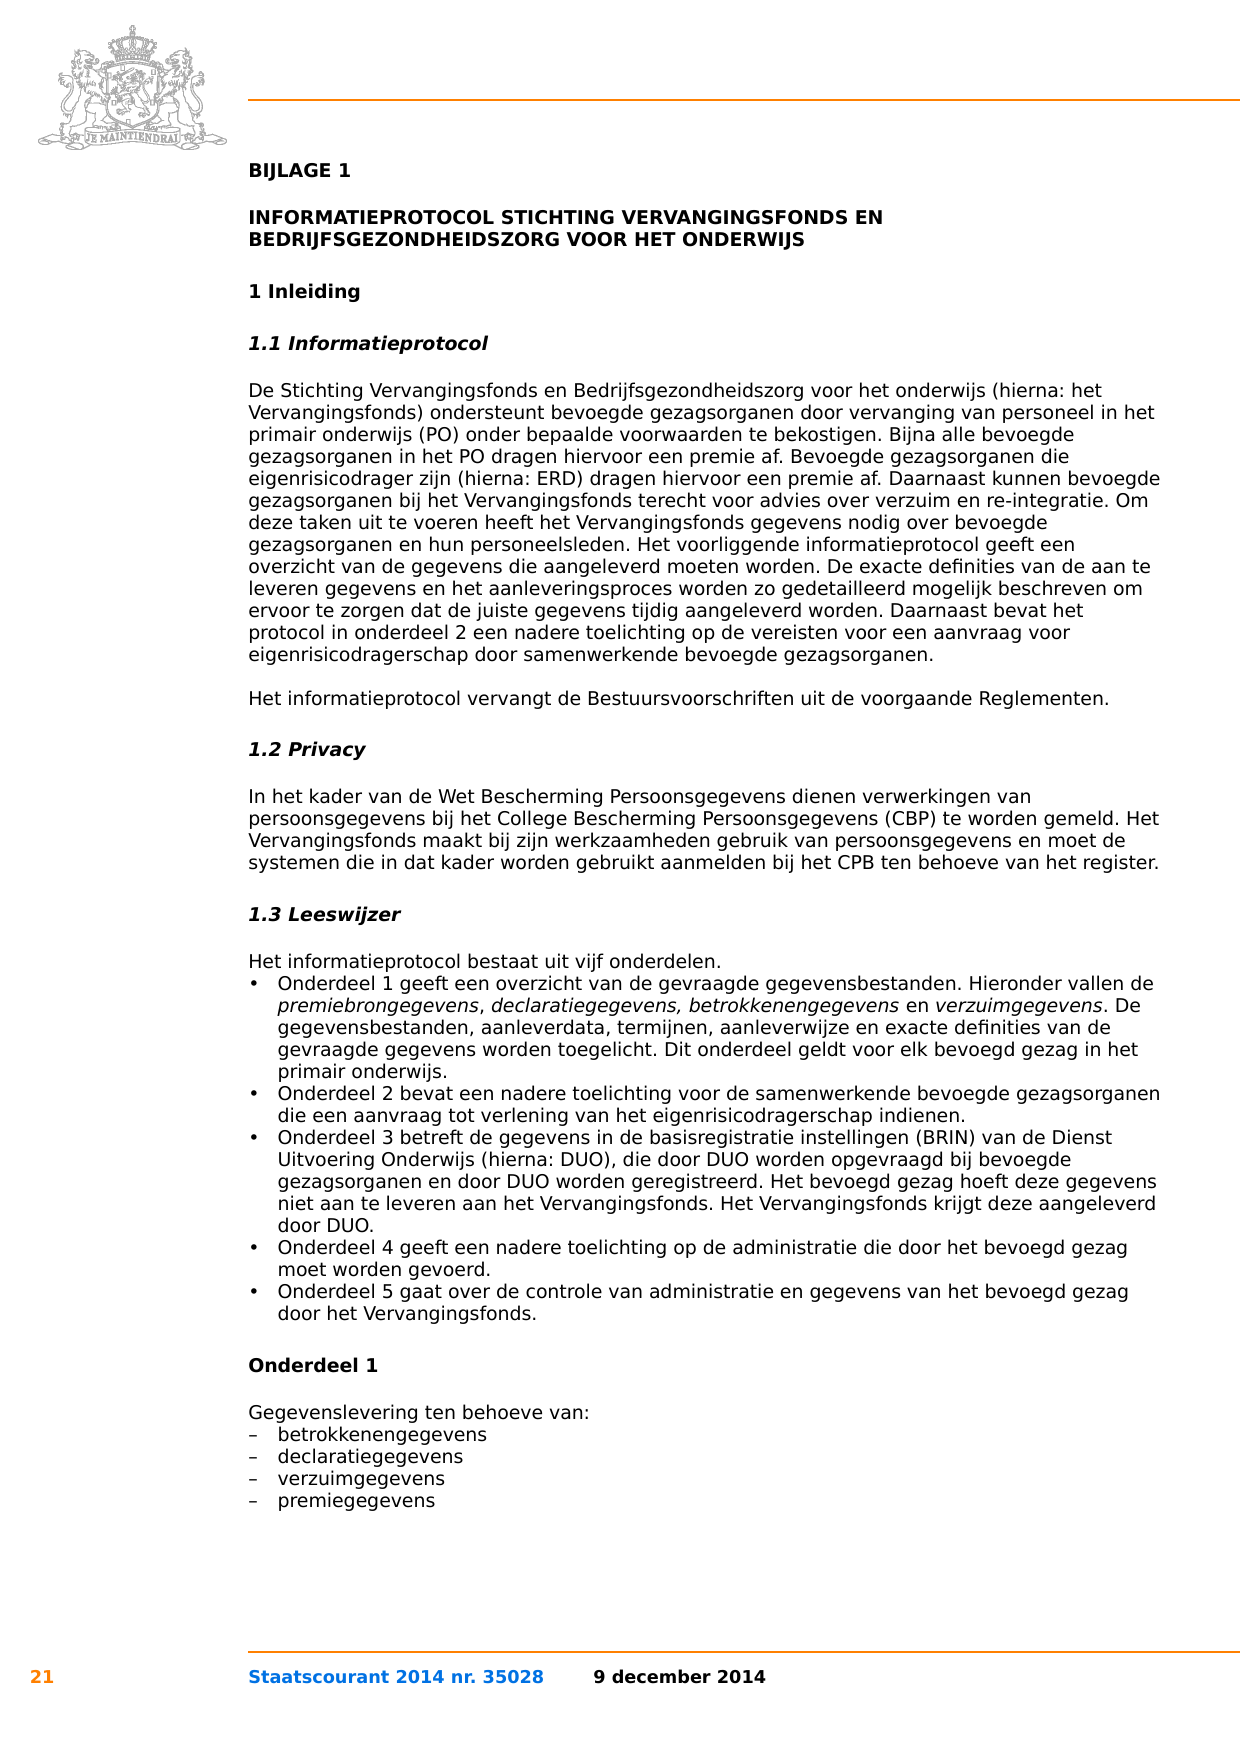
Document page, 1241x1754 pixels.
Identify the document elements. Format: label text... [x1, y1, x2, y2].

subtitle 1.1 Informatieprotocol [248, 333, 1163, 355]
text In het kader van de Wet Bescherming Persoonsgegevens dienen verwerkingen van persoonsgegevens bij het College Bescherming Persoonsgegevens (CBP) te worden gemeld. Het Vervangingsfonds maakt bij zijn werkzaamheden gebruik van persoonsgegevens en moet de systemen die in dat kader worden gebruikt aanmelden bij het CPB ten behoeve van het register. [248, 786, 1163, 874]
subtitle BIJLAGE 1 [248, 160, 1163, 182]
text Gegevenslevering ten behoeve van: [248, 1402, 1163, 1424]
text INFORMATIEPROTOCOL STICHTING VERVANGINGSFONDS EN BEDRIJFSGEZONDHEIDSZORG VOOR HET ONDERWIJS [248, 207, 1163, 251]
text Het informatieprotocol bestaat uit vijf onderdelen. [248, 951, 1163, 973]
text Het informatieprotocol vervangt de Bestuursvoorschriften uit de voorgaande Reglementen. [248, 687, 1163, 709]
subtitle Onderdeel 1 [248, 1355, 1163, 1377]
text – betrokkenengegevens [248, 1424, 1163, 1446]
text – verzuimgegevens [248, 1468, 1163, 1490]
subtitle 1.3 Leeswijzer [248, 904, 1163, 926]
text • Onderdeel 3 betreft de gegevens in de basisregistratie instellingen (BRIN) van de Dienst Uitvoering Onderwijs (hierna: DUO), die door DUO worden opgevraagd bij bevoegde gezagsorganen en door DUO worden geregistreerd. Het bevoegd gezag hoeft deze gegevens niet aan te leveren aan het Vervangingsfonds. Het Vervangingsfonds krijgt deze aangeleverd door DUO. [248, 1127, 1163, 1237]
text – premiegegevens [248, 1490, 1163, 1512]
text De Stichting Vervangingsfonds en Bedrijfsgezondheidszorg voor het onderwijs (hierna: het Vervangingsfonds) ondersteunt bevoegde gezagsorganen door vervanging van personeel in het primair onderwijs (PO) onder bepaalde voorwaarden te bekostigen. Bijna alle bevoegde gezagsorganen in het PO dragen hiervoor een premie af. Bevoegde gezagsorganen die eigenrisicodrager zijn (hierna: ERD) dragen hiervoor een premie af. Daarnaast kunnen bevoegde gezagsorganen bij het Vervangingsfonds terecht voor advies over verzuim en re-integratie. Om deze taken uit te voeren heeft het Vervangingsfonds gegevens nodig over bevoegde gezagsorganen en hun personeelsleden. Het voorliggende informatieprotocol geeft een overzicht van de gegevens die aangeleverd moeten worden. De exacte definities van de aan te leveren gegevens en het aanleveringsproces worden zo gedetailleerd mogelijk beschreven om ervoor te zorgen dat de juiste gegevens tijdig aangeleverd worden. Daarnaast bevat het protocol in onderdeel 2 een nadere toelichting op de vereisten voor een aanvraag voor eigenrisicodragerschap door samenwerkende bevoegde gezagsorganen. [248, 380, 1163, 666]
text – declaratiegegevens [248, 1446, 1163, 1468]
text • Onderdeel 5 gaat over de controle van administratie en gegevens van het bevoegd gezag door het Vervangingsfonds. [248, 1281, 1163, 1325]
subtitle 1.2 Privacy [248, 739, 1163, 761]
subtitle 1 Inleiding [248, 281, 1163, 303]
picture [38, 25, 227, 150]
text • Onderdeel 2 bevat een nadere toelichting voor de samenwerkende bevoegde gezagsorganen die een aanvraag tot verlening van het eigenrisicodragerschap indienen. [248, 1083, 1163, 1127]
text • Onderdeel 1 geeft een overzicht van de gevraagde gegevensbestanden. Hieronder vallen de premiebrongegevens, declaratiegegevens, betrokkenengegevens en verzuimgegevens. De gegevensbestanden, aanleverdata, termijnen, aanleverwijze en exacte definities van de gevraagde gegevens worden toegelicht. Dit onderdeel geldt voor elk bevoegd gezag in het primair onderwijs. [248, 973, 1163, 1083]
text • Onderdeel 4 geeft een nadere toelichting op de administratie die door het bevoegd gezag moet worden gevoerd. [248, 1237, 1163, 1281]
